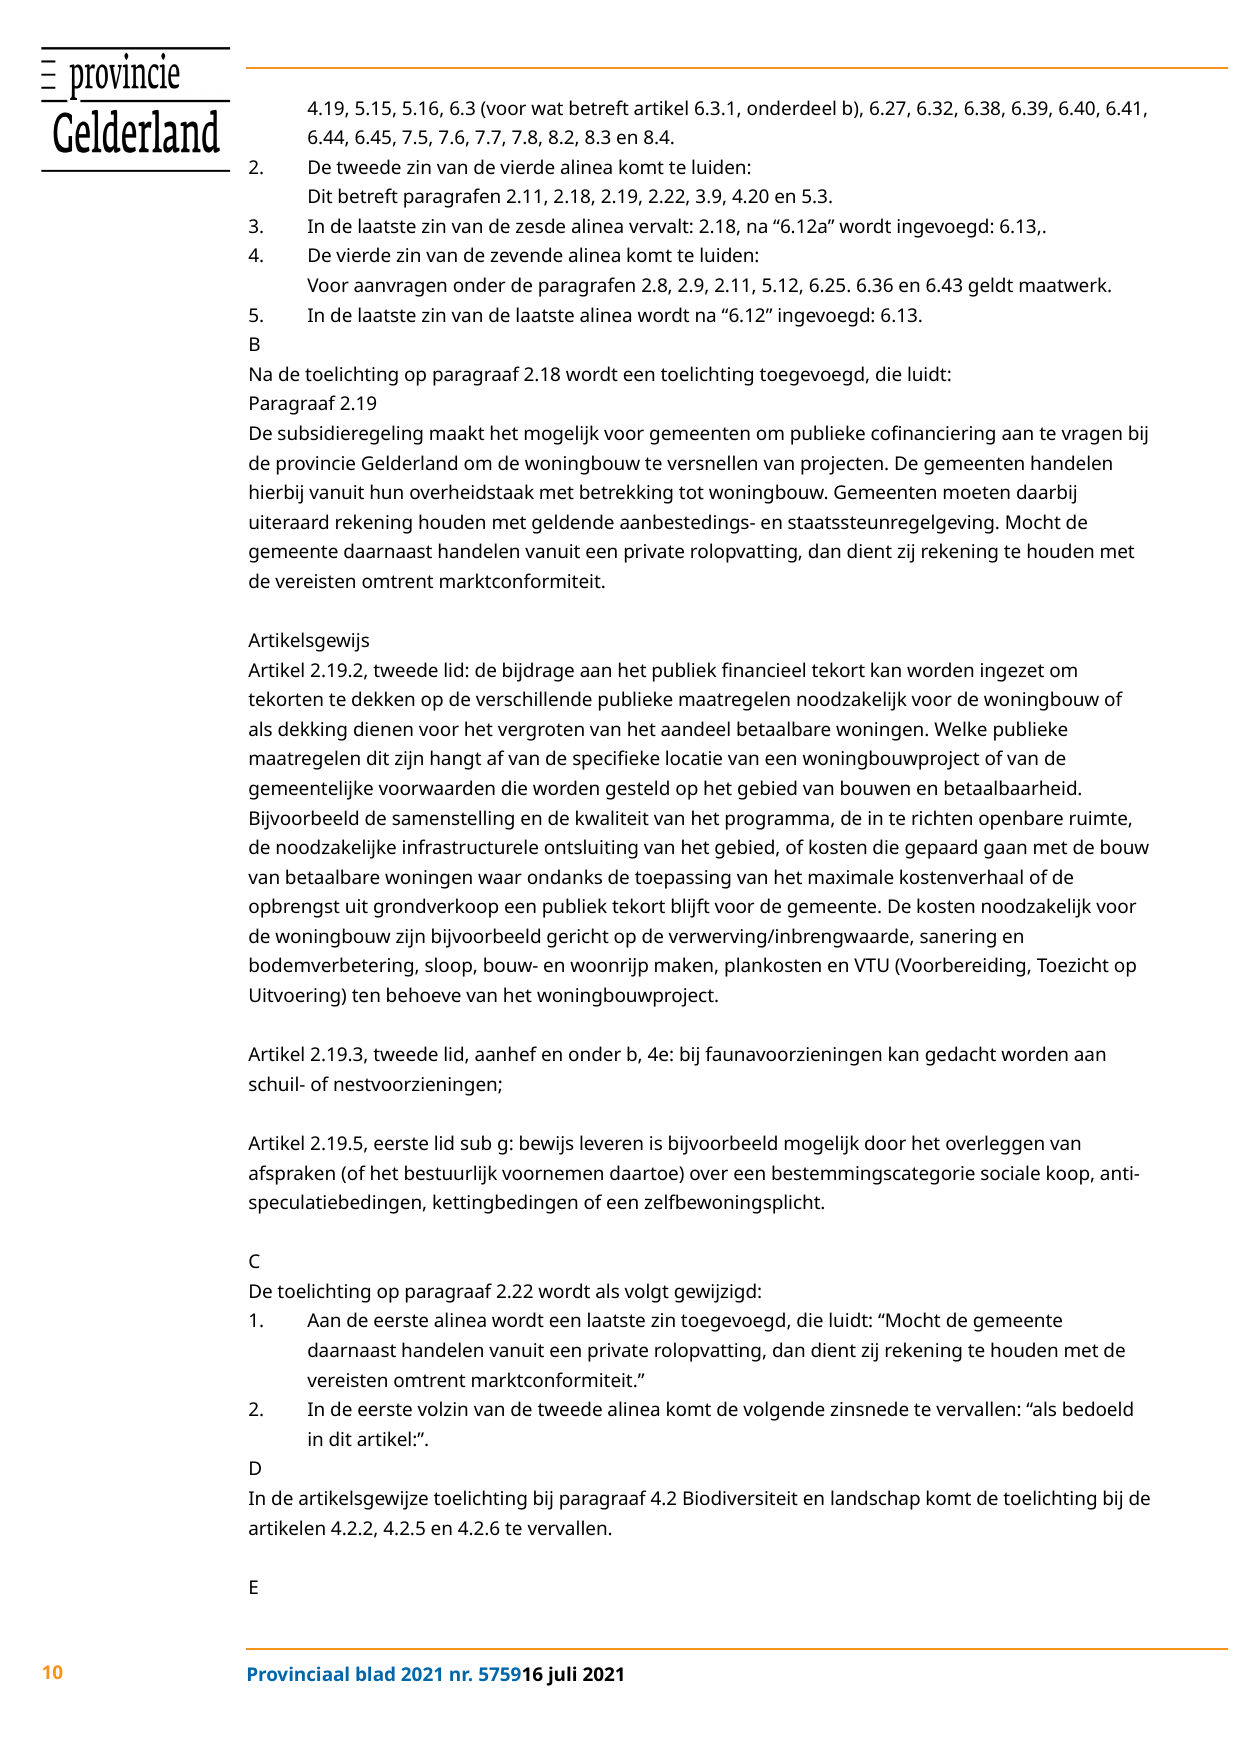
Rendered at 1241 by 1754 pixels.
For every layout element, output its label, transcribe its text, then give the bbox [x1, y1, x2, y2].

text B [248, 331, 1152, 357]
list In de laatste zin van de laatste alinea wordt na “6.12” ingevoegd: 6.13. [248, 302, 1152, 328]
text In de artikelsgewijze toelichting bij paragraaf 4.2 Biodiversiteit en landschap komt de toelichting bij de artikelen 4.2.2, 4.2.5 en 4.2.6 te vervallen. [248, 1485, 1152, 1541]
text Artikel 2.19.2, tweede lid: de bijdrage aan het publiek financieel tekort kan worden ingezet om tekorten te dekken op de verschillende publieke maatregelen noodzakelijk voor de woningbouw of als dekking dienen voor het vergroten van het aandeel betaalbare woningen. Welke publieke maatregelen dit zijn hangt af van de specifieke locatie van een woningbouwproject of van de gemeentelijke voorwaarden die worden gesteld op het gebied van bouwen en betaalbaarheid. Bijvoorbeeld de samenstelling en de kwaliteit van het programma, de in te richten openbare ruimte, de noodzakelijke infrastructurele ontsluiting van het gebied, of kosten die gepaard gaan met de bouw van betaalbare woningen waar ondanks de toepassing van het maximale kostenverhaal of de opbrengst uit grondverkoop een publiek tekort blijft voor de gemeente. De kosten noodzakelijk voor de woningbouw zijn bijvoorbeeld gericht op de verwerving/inbrengwaarde, sanering en bodemverbetering, sloop, bouw- en woonrijp maken, plankosten en VTU (Voorbereiding, Toezicht op Uitvoering) ten behoeve van het woningbouwproject. [248, 657, 1152, 1008]
text C [248, 1248, 1152, 1274]
list Voor aanvragen onder de paragrafen 2.8, 2.9, 2.11, 5.12, 6.25. 6.36 en 6.43 geldt maatwerk. [248, 272, 1152, 298]
text De toelichting op paragraaf 2.22 wordt als volgt gewijzigd: [248, 1278, 1152, 1304]
list De tweede zin van de vierde alinea komt te luiden: [248, 154, 1152, 180]
list In de eerste volzin van de tweede alinea komt de volgende zinsnede te vervallen: “als bedoeld in dit artikel:”. [248, 1396, 1152, 1452]
list Dit betreft paragrafen 2.11, 2.18, 2.19, 2.22, 3.9, 4.20 en 5.3. [248, 183, 1152, 209]
list Aan de eerste alinea wordt een laatste zin toegevoegd, die luidt: “Mocht de gemeente daarnaast handelen vanuit een private rolopvatting, dan dient zij rekening te houden met de vereisten omtrent marktconformiteit.” [248, 1308, 1152, 1393]
text Paragraaf 2.19 [248, 391, 1152, 416]
text Na de toelichting op paragraaf 2.18 wordt een toelichting toegevoegd, die luidt: [248, 361, 1152, 387]
list In de laatste zin van de zesde alinea vervalt: 2.18, na “6.12a” wordt ingevoegd: 6.13,. [248, 213, 1152, 239]
text De subsidieregeling maakt het mogelijk voor gemeenten om publieke cofinanciering aan te vragen bij de provincie Gelderland om de woningbouw te versnellen van projecten. De gemeenten handelen hierbij vanuit hun overheidstaak met betrekking tot woningbouw. Gemeenten moeten daarbij uiteraard rekening houden met geldende aanbestedings- en staatssteunregelgeving. Mocht de gemeente daarnaast handelen vanuit een private rolopvatting, dan dient zij rekening te houden met de vereisten omtrent marktconformiteit. [248, 420, 1152, 594]
text E [248, 1574, 1152, 1600]
list De vierde zin van de zevende alinea komt te luiden: [248, 243, 1152, 268]
text D [248, 1456, 1152, 1481]
text Artikel 2.19.5, eerste lid sub g: bewijs leveren is bijvoorbeeld mogelijk door het overleggen van afspraken (of het bestuurlijk voornemen daartoe) over een bestemmingscategorie sociale koop, anti-speculatiebedingen, kettingbedingen of een zelfbewoningsplicht. [248, 1130, 1152, 1215]
picture [41, 47, 231, 172]
list 4.19, 5.15, 5.16, 6.3 (voor wat betreft artikel 6.3.1, onderdeel b), 6.27, 6.32, 6.38, 6.39, 6.40, 6.41, 6.44, 6.45, 7.5, 7.6, 7.7, 7.8, 8.2, 8.3 en 8.4. [248, 95, 1152, 150]
text Artikelsgewijs [248, 627, 1152, 653]
text Artikel 2.19.3, tweede lid, aanhef en onder b, 4e: bij faunavoorzieningen kan gedacht worden aan schuil- of nestvoorzieningen; [248, 1041, 1152, 1097]
